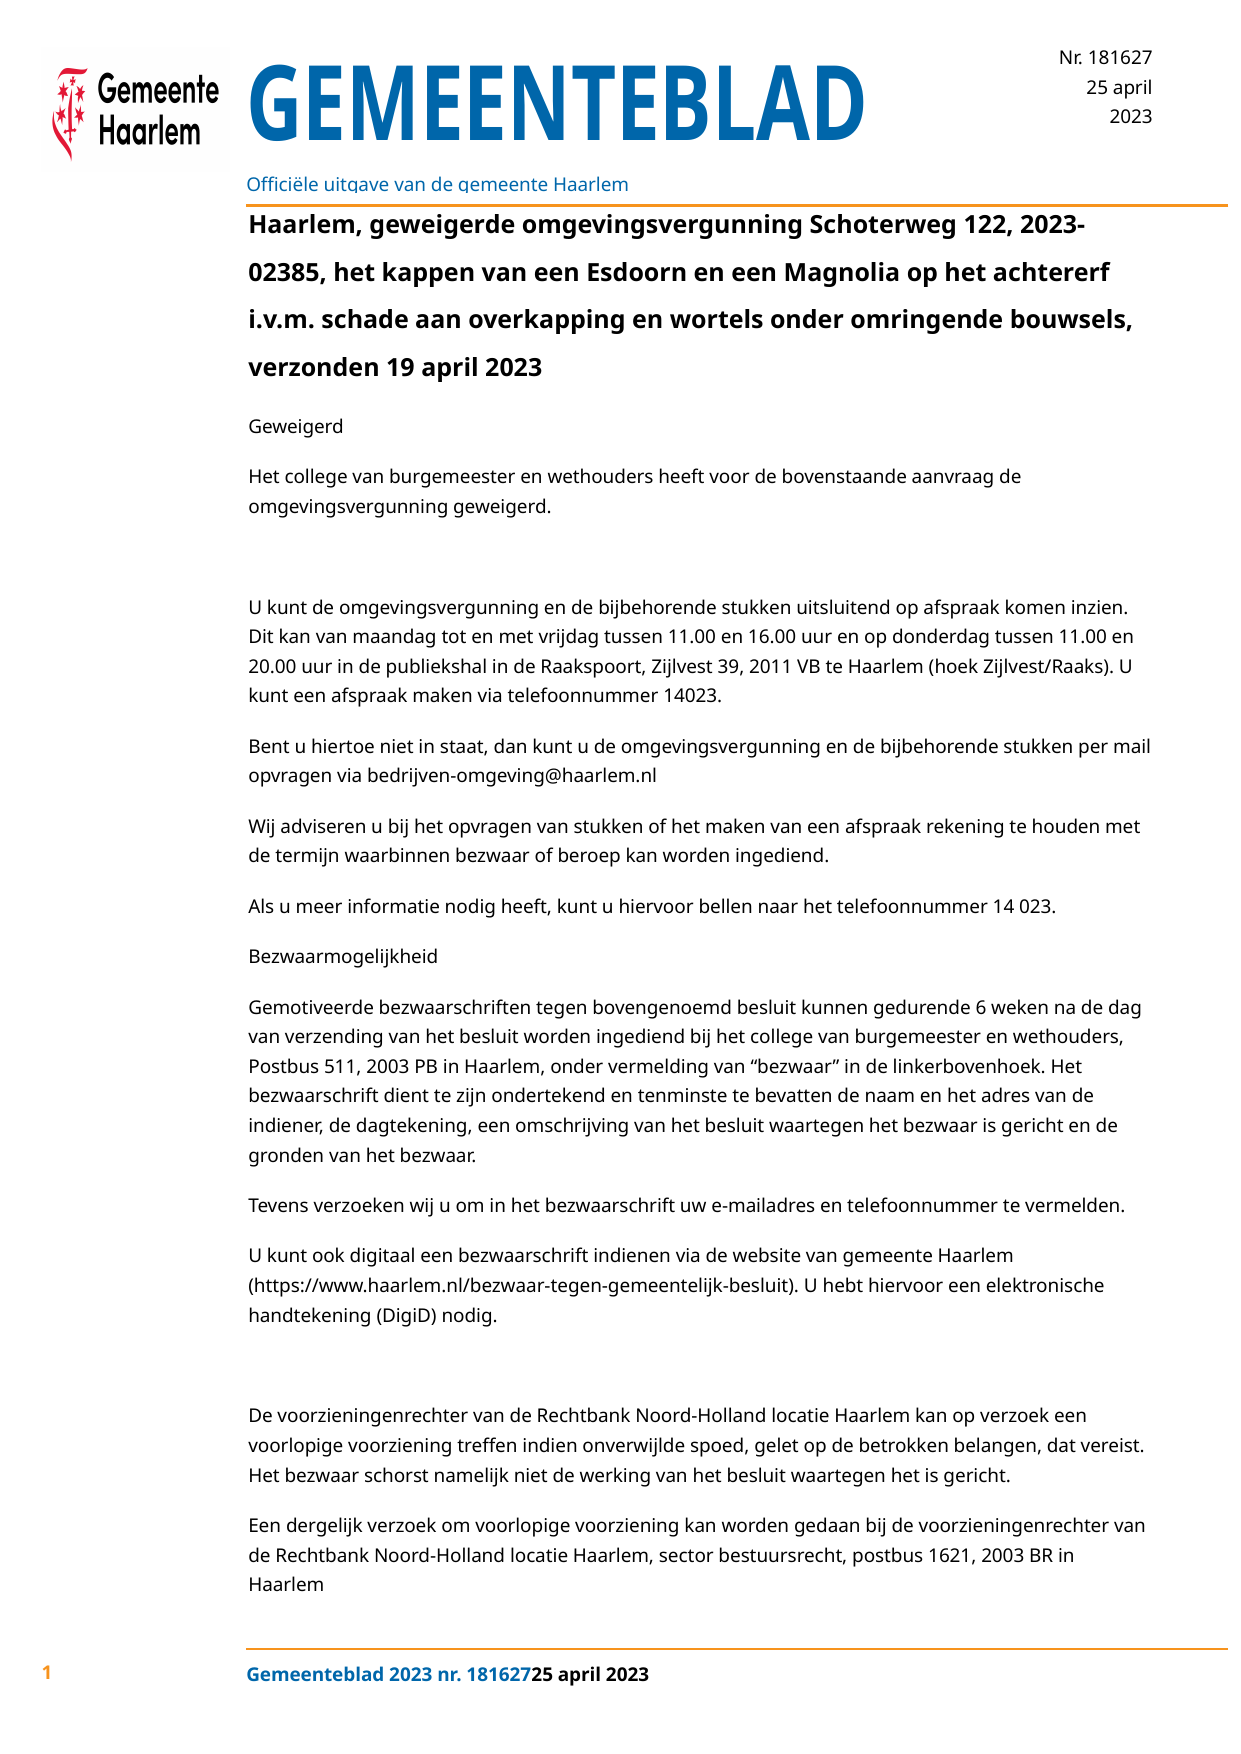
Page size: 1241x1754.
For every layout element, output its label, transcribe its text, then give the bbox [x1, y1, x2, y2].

text U kunt ook digitaal een bezwaarschrift indienen via de website van gemeente Haarlem (https://www.haarlem.nl/bezwaar-tegen-gemeentelijk-besluit). U hebt hiervoor een elektronische handtekening (DigiD) nodig. [248, 1243, 1152, 1328]
text U kunt de omgevingsvergunning en de bijbehorende stukken uitsluitend op afspraak komen inzien. Dit kan van maandag tot en met vrijdag tussen 11.00 en 16.00 uur en op donderdag tussen 11.00 en 20.00 uur in de publiekshal in de Raakspoort, Zijlvest 39, 2011 VB te Haarlem (hoek Zijlvest/Raaks). U kunt een afspraak maken via telefoonnummer 14023. [248, 594, 1152, 708]
text Het college van burgemeester en wethouders heeft voor de bovenstaande aanvraag de omgevingsvergunning geweigerd. [248, 463, 1152, 519]
text Een dergelijk verzoek om voorlopige voorziening kan worden gedaan bij de voorzieningenrechter van de Rechtbank Noord-Holland locatie Haarlem, sector bestuursrecht, postbus 1621, 2003 BR in Haarlem [248, 1512, 1152, 1597]
text Gemotiveerde bezwaarschriften tegen bovengenoemd besluit kunnen gedurende 6 weken na de dag van verzending van het besluit worden ingediend bij het college van burgemeester en wethouders, Postbus 511, 2003 PB in Haarlem, onder vermelding van “bezwaar” in de linkerbovenhoek. Het bezwaarschrift dient te zijn ondertekend en tenminste te bevatten de naam en het adres van de indiener, de dagtekening, een omschrijving van het besluit waartegen het bezwaar is gericht en de gronden van het bezwaar. [248, 994, 1152, 1168]
text Wij adviseren u bij het opvragen van stukken of het maken van een afspraak rekening te houden met de termijn waarbinnen bezwaar of beroep kan worden ingediend. [248, 813, 1152, 868]
text Haarlem, geweigerde omgevingsvergunning Schoterweg 122, 2023-02385, het kappen van een Esdoorn en een Magnolia op het achtererf i.v.m. schade aan overkapping en wortels onder omringende bouwsels, verzonden 19 april 2023 [248, 207, 1152, 384]
picture [41, 47, 231, 172]
text Bent u hiertoe niet in staat, dan kunt u de omgevingsvergunning en de bijbehorende stukken per mail opvragen via bedrijven-omgeving@haarlem.nl [248, 733, 1152, 788]
text Als u meer informatie nodig heeft, kunt u hiervoor bellen naar het telefoonnummer 14 023. [248, 893, 1152, 919]
text Bezwaarmogelijkheid [248, 943, 1152, 969]
text Geweigerd [248, 413, 1152, 439]
text De voorzieningenrechter van de Rechtbank Noord-Holland locatie Haarlem kan op verzoek een voorlopige voorziening treffen indien onverwijlde spoed, gelet op de betrokken belangen, dat vereist. Het bezwaar schorst namelijk niet de werking van het besluit waartegen het is gericht. [248, 1403, 1152, 1488]
text Tevens verzoeken wij u om in het bezwaarschrift uw e-mailadres en telefoonnummer te vermelden. [248, 1192, 1152, 1218]
